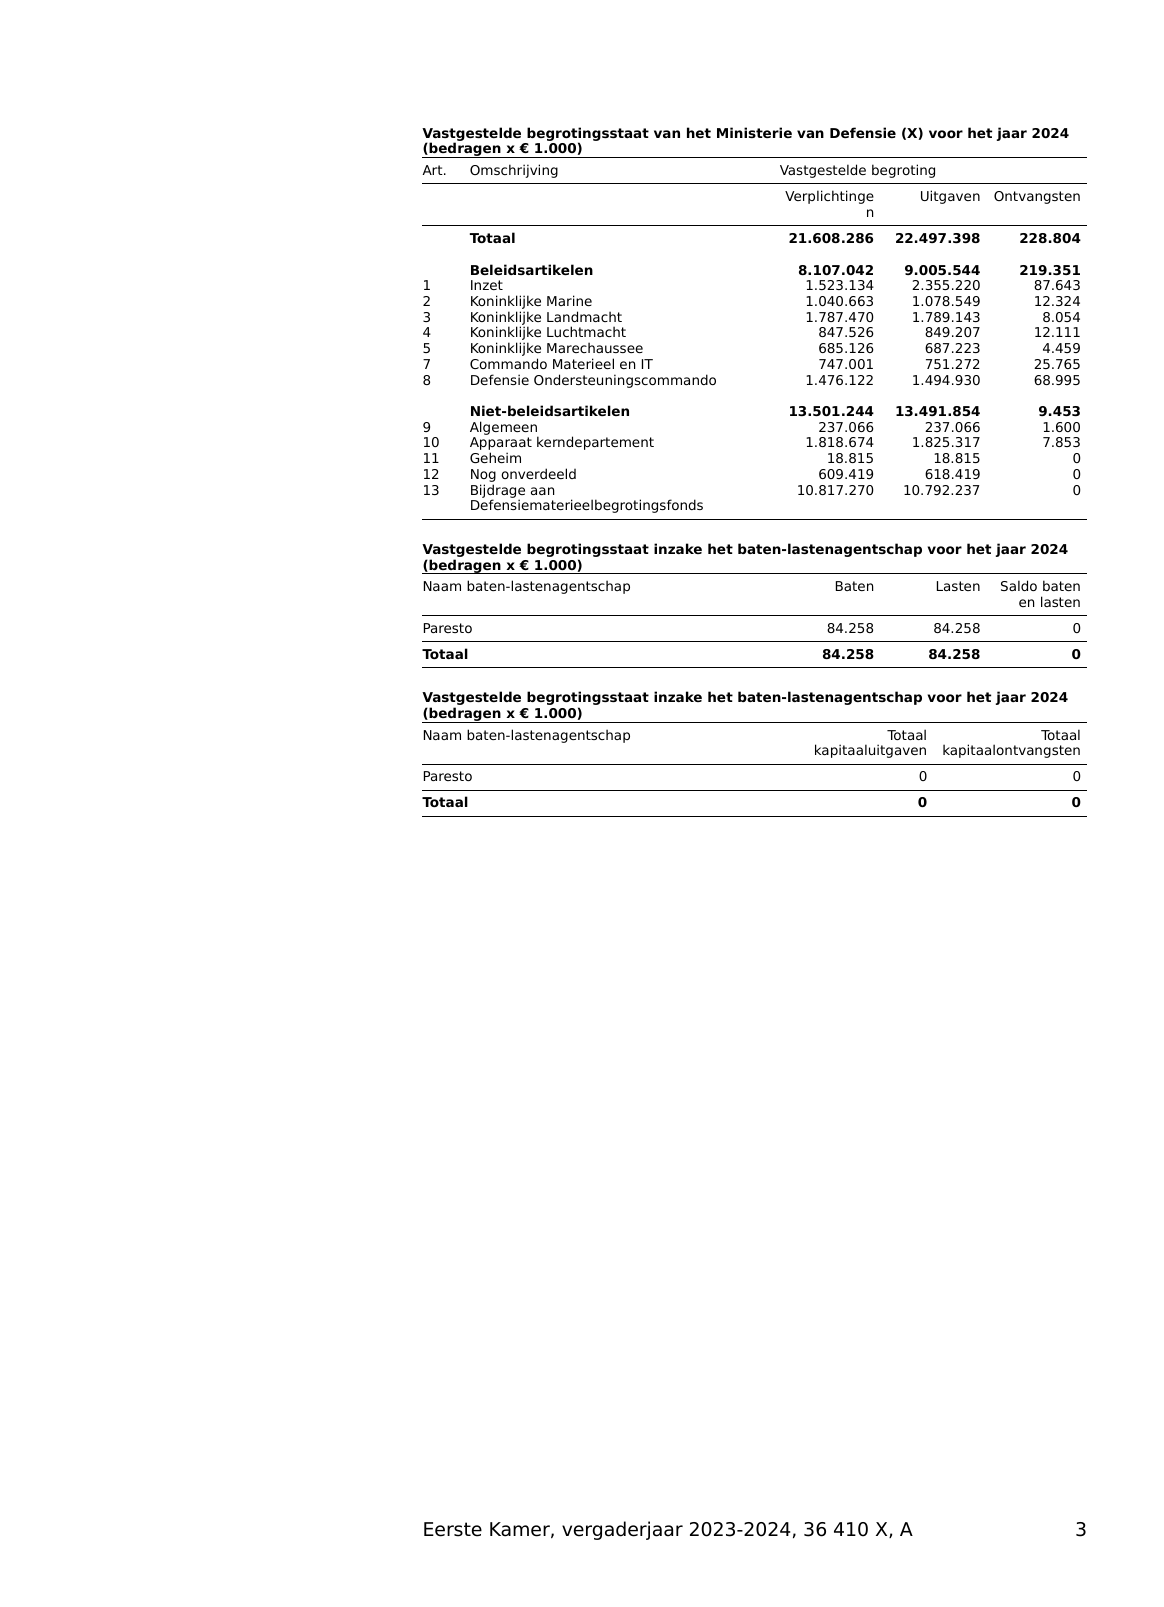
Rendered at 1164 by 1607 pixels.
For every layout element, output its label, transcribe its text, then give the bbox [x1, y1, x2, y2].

table_cell 12.111 [986, 325, 1087, 341]
table_cell [422, 404, 463, 419]
table_cell 685.126 [774, 341, 880, 357]
table_cell 13.491.854 [880, 404, 986, 419]
table_header Vastgestelde begrotingsstaat inzake het baten-lastenagentschap voor het jaar 2024 (bedragen x € 1.000) [422, 690, 1087, 722]
table_cell 0 [933, 791, 1087, 816]
table_cell Totaal [422, 791, 774, 816]
table_cell 84.258 [774, 616, 880, 641]
table_cell 747.001 [774, 357, 880, 372]
table_cell 87.643 [986, 278, 1087, 294]
table_cell 18.815 [774, 451, 880, 467]
table_cell [774, 247, 880, 262]
table_cell 1.789.143 [880, 310, 986, 325]
table_cell Uitgaven [880, 184, 986, 225]
table_cell Koninklijke Landmacht [464, 310, 774, 325]
table_cell [422, 184, 463, 225]
table_cell Omschrijving [464, 158, 774, 183]
table_cell Paresto [422, 616, 774, 641]
table_cell 9.453 [986, 404, 1087, 419]
table_cell 68.995 [986, 373, 1087, 388]
table_cell 84.258 [880, 642, 986, 667]
table_cell Commando Materieel en IT [464, 357, 774, 372]
table_cell 609.419 [774, 467, 880, 482]
table_cell Vastgestelde begroting [774, 158, 1087, 183]
table_cell 8.054 [986, 310, 1087, 325]
table_cell Bijdrage aan Defensiematerieelbegrotingsfonds [464, 483, 774, 519]
table_cell Totaal [422, 642, 774, 667]
table_cell 1.476.122 [774, 373, 880, 388]
table_cell Koninklijke Marechaussee [464, 341, 774, 357]
table_cell [422, 388, 463, 404]
table_cell Saldo baten en lasten [986, 574, 1087, 615]
table_cell 13 [422, 483, 463, 519]
table_cell 1.825.317 [880, 435, 986, 451]
table_cell 0 [933, 765, 1087, 789]
table_cell Verplichtingen [774, 184, 880, 225]
table_cell 618.419 [880, 467, 986, 482]
table_cell Koninklijke Luchtmacht [464, 325, 774, 341]
table_cell 1.040.663 [774, 294, 880, 309]
table_cell 12 [422, 467, 463, 482]
table_cell 1.494.930 [880, 373, 986, 388]
table_cell Apparaat kerndepartement [464, 435, 774, 451]
table_cell 1.787.470 [774, 310, 880, 325]
table_cell 22.497.398 [880, 226, 986, 247]
table_cell 18.815 [880, 451, 986, 467]
table_cell 10.817.270 [774, 483, 880, 519]
table_cell 228.804 [986, 226, 1087, 247]
table_cell 21.608.286 [774, 226, 880, 247]
table_header Vastgestelde begrotingsstaat van het Ministerie van Defensie (X) voor het jaar 2024 (bedragen x € 1.000) [422, 126, 1087, 157]
table_cell 237.066 [880, 420, 986, 435]
table_cell Ontvangsten [986, 184, 1087, 225]
table_cell Geheim [464, 451, 774, 467]
table_cell 0 [774, 765, 933, 789]
table_cell 5 [422, 341, 463, 357]
table_cell Art. [422, 158, 463, 183]
table_cell Totaal kapitaalontvangsten [933, 723, 1087, 763]
table_cell 9.005.544 [880, 262, 986, 278]
table_cell 687.223 [880, 341, 986, 357]
table_cell [880, 247, 986, 262]
table_cell 7 [422, 357, 463, 372]
table_cell 10 [422, 435, 463, 451]
table_cell [774, 388, 880, 404]
table_cell 8.107.042 [774, 262, 880, 278]
table_cell 2 [422, 294, 463, 309]
table_cell 7.853 [986, 435, 1087, 451]
table_cell Inzet [464, 278, 774, 294]
table_cell Algemeen [464, 420, 774, 435]
table_cell 4.459 [986, 341, 1087, 357]
table_cell 10.792.237 [880, 483, 986, 519]
table_cell Nog onverdeeld [464, 467, 774, 482]
table_cell [464, 184, 774, 225]
table_cell 1.523.134 [774, 278, 880, 294]
table_cell 219.351 [986, 262, 1087, 278]
table_cell 4 [422, 325, 463, 341]
table_cell Paresto [422, 765, 774, 789]
table_cell Lasten [880, 574, 986, 615]
table_cell 11 [422, 451, 463, 467]
table_header Vastgestelde begrotingsstaat inzake het baten-lastenagentschap voor het jaar 2024 (bedragen x € 1.000) [422, 542, 1087, 573]
table_cell [986, 247, 1087, 262]
table_cell 8 [422, 373, 463, 388]
table_cell Koninklijke Marine [464, 294, 774, 309]
table_cell [464, 247, 774, 262]
table_cell [464, 388, 774, 404]
table_cell 1.818.674 [774, 435, 880, 451]
table_cell Totaal kapitaaluitgaven [774, 723, 933, 763]
table_cell Beleidsartikelen [464, 262, 774, 278]
table_cell Naam baten-lastenagentschap [422, 574, 774, 615]
table_cell [422, 247, 463, 262]
table_cell 84.258 [880, 616, 986, 641]
table_cell 0 [986, 642, 1087, 667]
table_cell 751.272 [880, 357, 986, 372]
table_cell Naam baten-lastenagentschap [422, 723, 774, 763]
table_cell 849.207 [880, 325, 986, 341]
table_cell 0 [986, 467, 1087, 482]
table_cell 0 [986, 483, 1087, 519]
table_cell 84.258 [774, 642, 880, 667]
table_cell 1 [422, 278, 463, 294]
table_cell 13.501.244 [774, 404, 880, 419]
table_cell 0 [986, 616, 1087, 641]
table_cell 9 [422, 420, 463, 435]
table_cell 25.765 [986, 357, 1087, 372]
table_cell 0 [774, 791, 933, 816]
table_cell 237.066 [774, 420, 880, 435]
table_cell 12.324 [986, 294, 1087, 309]
table_cell Baten [774, 574, 880, 615]
table_cell 3 [422, 310, 463, 325]
table_cell 1.600 [986, 420, 1087, 435]
table_cell [422, 262, 463, 278]
table_cell [880, 388, 986, 404]
table_cell Defensie Ondersteuningscommando [464, 373, 774, 388]
table_cell Niet-beleidsartikelen [464, 404, 774, 419]
table_cell 1.078.549 [880, 294, 986, 309]
table_cell 2.355.220 [880, 278, 986, 294]
table_cell 847.526 [774, 325, 880, 341]
table_cell [422, 226, 463, 247]
table_cell Totaal [464, 226, 774, 247]
table_cell [986, 388, 1087, 404]
table_cell 0 [986, 451, 1087, 467]
